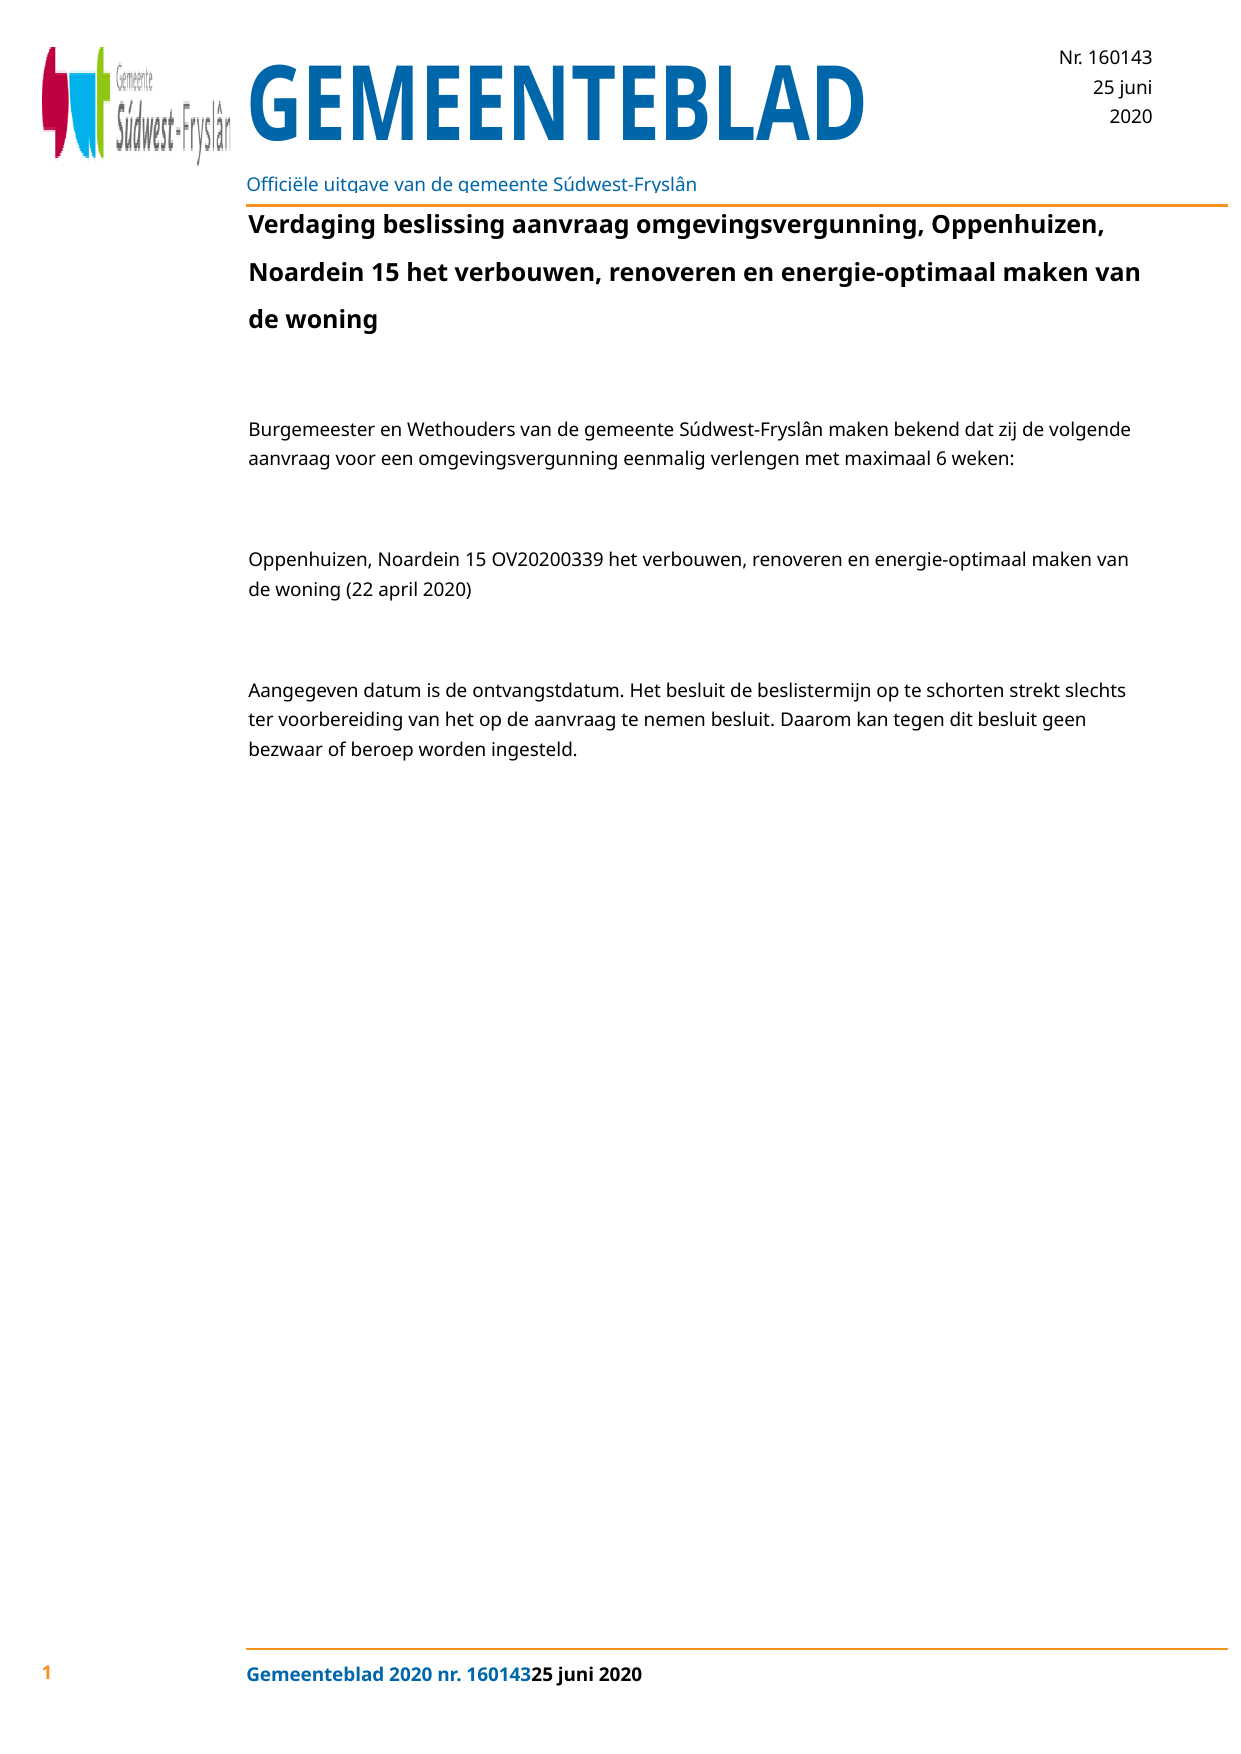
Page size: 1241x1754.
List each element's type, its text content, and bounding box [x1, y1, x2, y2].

text Burgemeester en Wethouders van de gemeente Súdwest-Fryslân maken bekend dat zij de volgende aanvraag voor een omgevingsvergunning eenmalig verlengen met maximaal 6 weken: [248, 416, 1152, 471]
text Verdaging beslissing aanvraag omgevingsvergunning, Oppenhuizen, Noardein 15 het verbouwen, renoveren en energie-optimaal maken van de woning [248, 207, 1152, 336]
text Aangegeven datum is de ontvangstdatum. Het besluit de beslistermijn op te schorten strekt slechts ter voorbereiding van het op de aanvraag te nemen besluit. Daarom kan tegen dit besluit geen bezwaar of beroep worden ingesteld. [248, 677, 1152, 762]
text Oppenhuizen, Noardein 15 OV20200339 het verbouwen, renoveren en energie-optimaal maken van de woning (22 april 2020) [248, 546, 1152, 602]
picture [41, 47, 231, 172]
